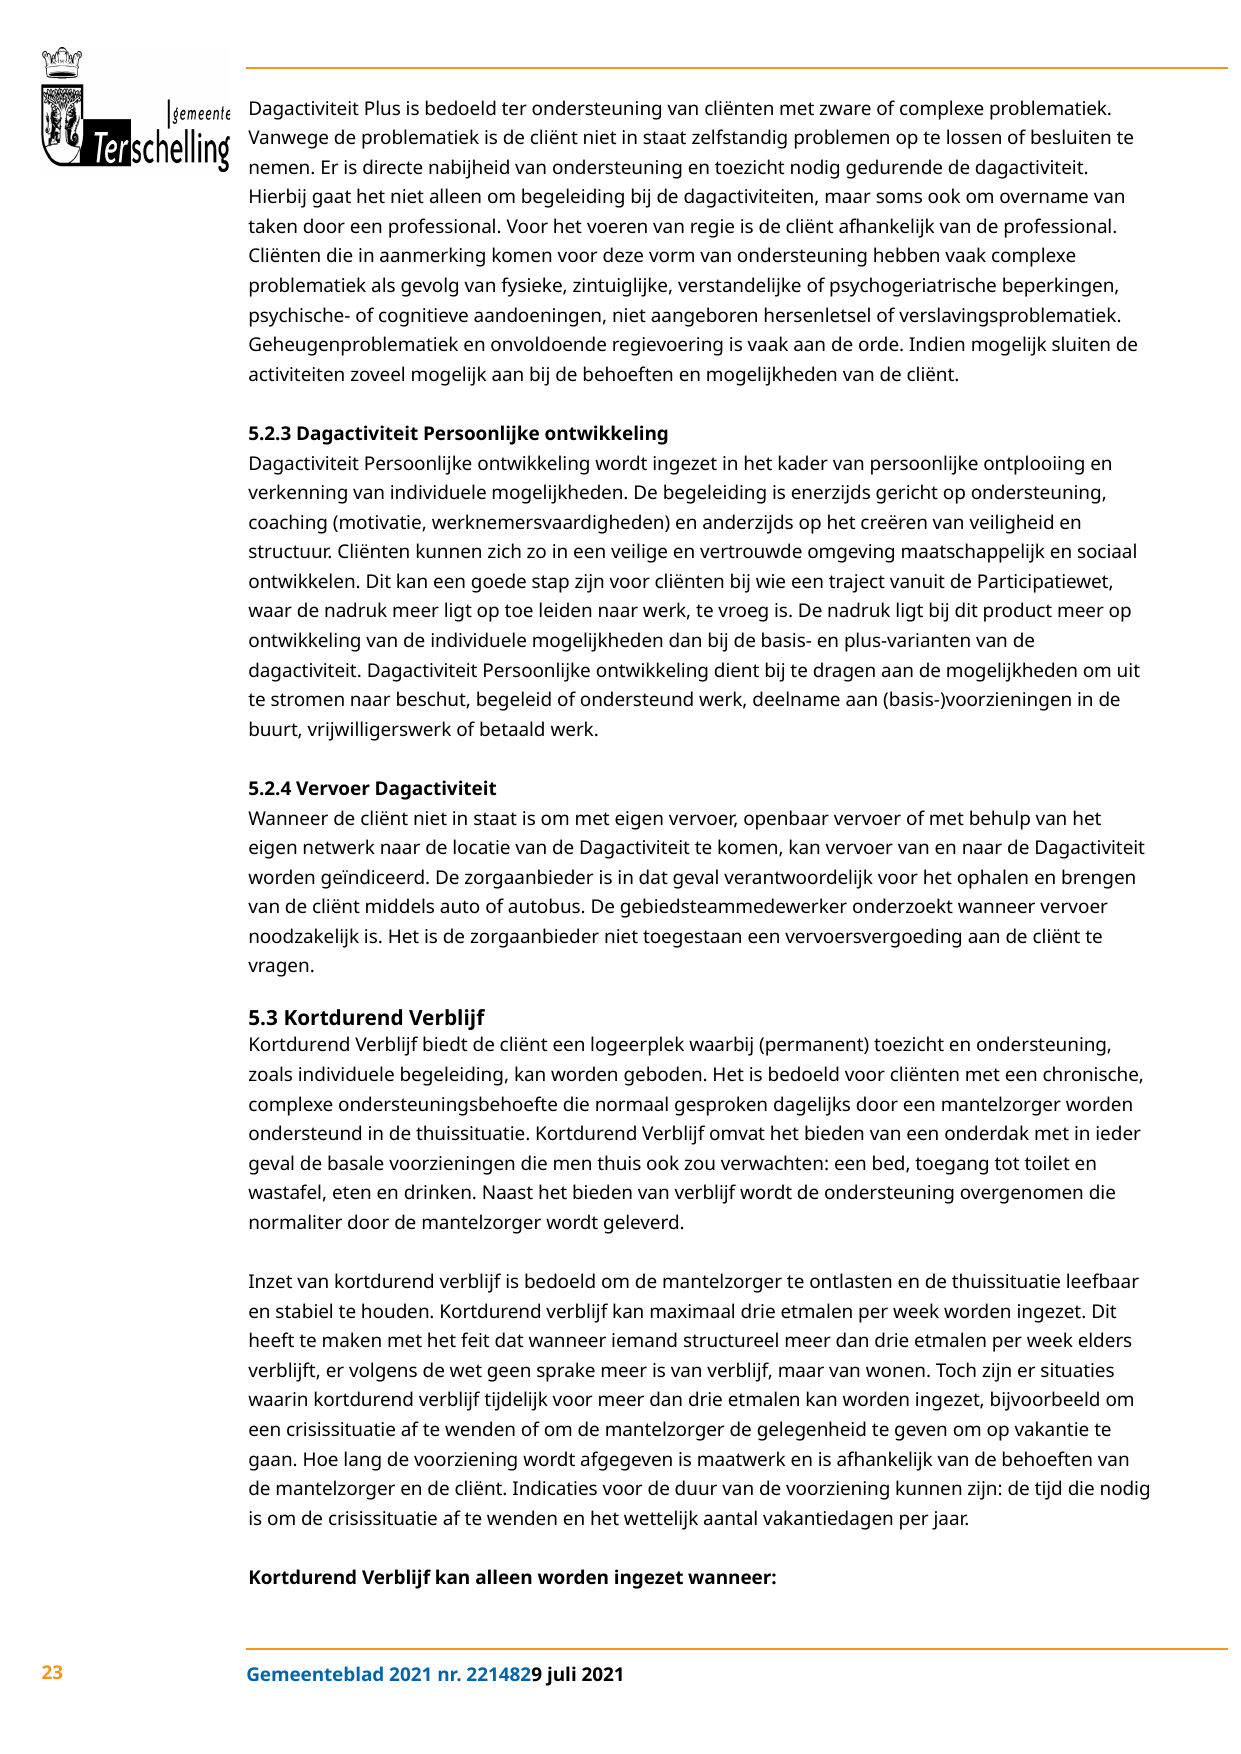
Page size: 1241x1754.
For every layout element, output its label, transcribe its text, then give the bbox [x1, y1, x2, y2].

text Kortdurend Verblijf biedt de cliënt een logeerplek waarbij (permanent) toezicht en ondersteuning, zoals individuele begeleiding, kan worden geboden. Het is bedoeld voor cliënten met een chronische, complexe ondersteuningsbehoefte die normaal gesproken dagelijks door een mantelzorger worden ondersteund in de thuissituatie. Kortdurend Verblijf omvat het bieden van een onderdak met in ieder geval de basale voorzieningen die men thuis ook zou verwachten: een bed, toegang tot toilet en wastafel, eten en drinken. Naast het bieden van verblijf wordt de ondersteuning overgenomen die normaliter door de mantelzorger wordt geleverd. [248, 1032, 1152, 1235]
text Kortdurend Verblijf kan alleen worden ingezet wanneer: [248, 1564, 1152, 1590]
text 5.2.4 Vervoer Dagactiviteit [248, 775, 1152, 801]
text Dagactiviteit Plus is bedoeld ter ondersteuning van cliënten met zware of complexe problematiek. Vanwege de problematiek is de cliënt niet in staat zelfstandig problemen op te lossen of besluiten te nemen. Er is directe nabijheid van ondersteuning en toezicht nodig gedurende de dagactiviteit. Hierbij gaat het niet alleen om begeleiding bij de dagactiviteiten, maar soms ook om overname van taken door een professional. Voor het voeren van regie is de cliënt afhankelijk van de professional. Cliënten die in aanmerking komen voor deze vorm van ondersteuning hebben vaak complexe problematiek als gevolg van fysieke, zintuiglijke, verstandelijke of psychogeriatrische beperkingen, psychische- of cognitieve aandoeningen, niet aangeboren hersenletsel of verslavingsproblematiek. Geheugenproblematiek en onvoldoende regievoering is vaak aan de orde. Indien mogelijk sluiten de activiteiten zoveel mogelijk aan bij de behoeften en mogelijkheden van de cliënt. [248, 95, 1152, 387]
text Inzet van kortdurend verblijf is bedoeld om de mantelzorger te ontlasten en de thuissituatie leefbaar en stabiel te houden. Kortdurend verblijf kan maximaal drie etmalen per week worden ingezet. Dit heeft te maken met het feit dat wanneer iemand structureel meer dan drie etmalen per week elders verblijft, er volgens de wet geen sprake meer is van verblijf, maar van wonen. Toch zijn er situaties waarin kortdurend verblijf tijdelijk voor meer dan drie etmalen kan worden ingezet, bijvoorbeeld om een crisissituatie af te wenden of om de mantelzorger de gelegenheid te geven om op vakantie te gaan. Hoe lang de voorziening wordt afgegeven is maatwerk en is afhankelijk van de behoeften van de mantelzorger en de cliënt. Indicaties voor de duur van de voorziening kunnen zijn: de tijd die nodig is om de crisissituatie af te wenden en het wettelijk aantal vakantiedagen per jaar. [248, 1268, 1152, 1531]
text 5.2.3 Dagactiviteit Persoonlijke ontwikkeling [248, 420, 1152, 446]
text Wanneer de cliënt niet in staat is om met eigen vervoer, openbaar vervoer of met behulp van het eigen netwerk naar de locatie van de Dagactiviteit te komen, kan vervoer van en naar de Dagactiviteit worden geïndiceerd. De zorgaanbieder is in dat geval verantwoordelijk voor het ophalen en brengen van de cliënt middels auto of autobus. De gebiedsteammedewerker onderzoekt wanneer vervoer noodzakelijk is. Het is de zorgaanbieder niet toegestaan een vervoersvergoeding aan de cliënt te vragen. [248, 805, 1152, 978]
picture [41, 47, 231, 172]
text 5.3 Kortdurend Verblijf [248, 1003, 1152, 1032]
text Dagactiviteit Persoonlijke ontwikkeling wordt ingezet in het kader van persoonlijke ontplooiing en verkenning van individuele mogelijkheden. De begeleiding is enerzijds gericht op ondersteuning, coaching (motivatie, werknemersvaardigheden) en anderzijds op het creëren van veiligheid en structuur. Cliënten kunnen zich zo in een veilige en vertrouwde omgeving maatschappelijk en sociaal ontwikkelen. Dit kan een goede stap zijn voor cliënten bij wie een traject vanuit de Participatiewet, waar de nadruk meer ligt op toe leiden naar werk, te vroeg is. De nadruk ligt bij dit product meer op ontwikkeling van de individuele mogelijkheden dan bij de basis- en plus-varianten van de dagactiviteit. Dagactiviteit Persoonlijke ontwikkeling dient bij te dragen aan de mogelijkheden om uit te stromen naar beschut, begeleid of ondersteund werk, deelname aan (basis-)voorzieningen in de buurt, vrijwilligerswerk of betaald werk. [248, 450, 1152, 742]
